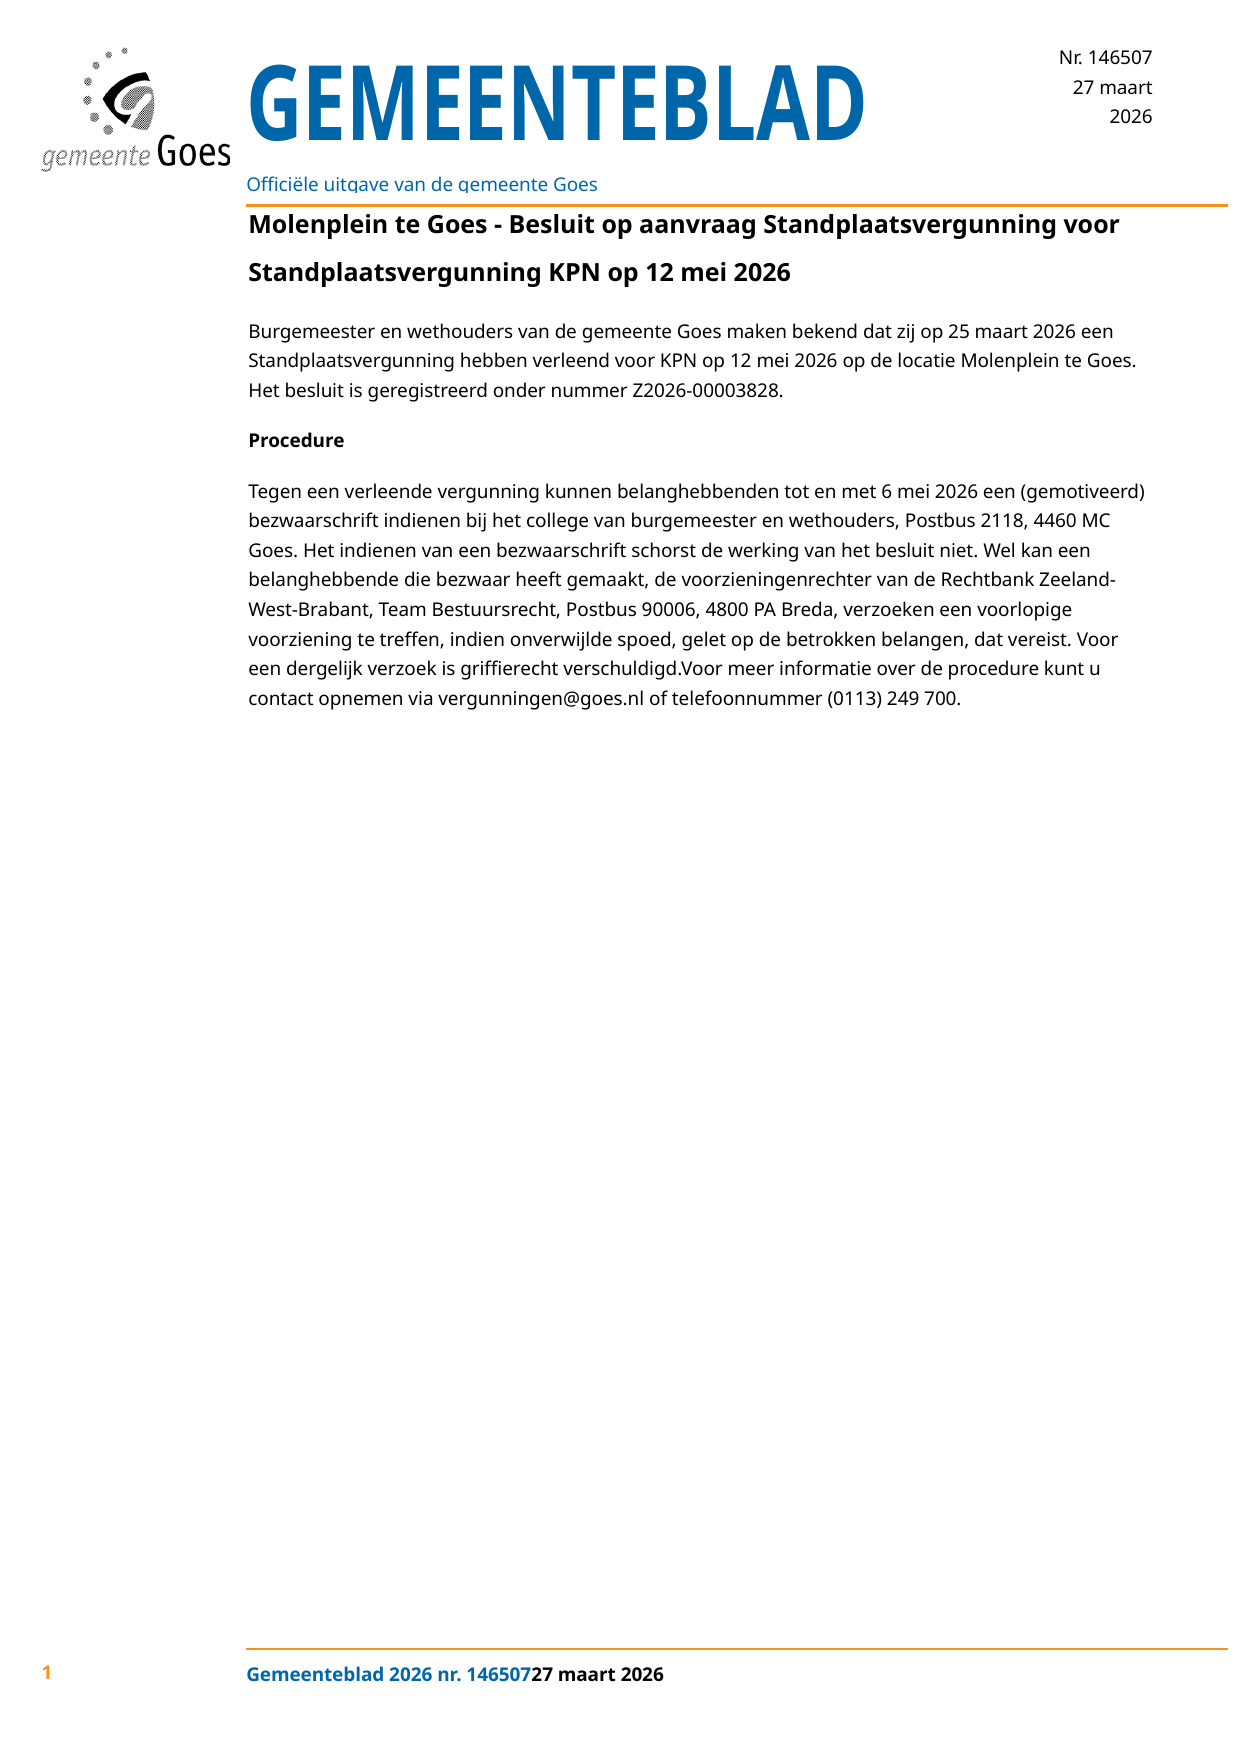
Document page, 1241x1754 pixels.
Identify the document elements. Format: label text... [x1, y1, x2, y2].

text Tegen een verleende vergunning kunnen belanghebbenden tot en met 6 mei 2026 een (gemotiveerd) bezwaarschrift indienen bij het college van burgemeester en wethouders, Postbus 2118, 4460 MC Goes. Het indienen van een bezwaarschrift schorst de werking van het besluit niet. Wel kan een belanghebbende die bezwaar heeft gemaakt, de voorzieningenrechter van de Rechtbank Zeeland-West-Brabant, Team Bestuursrecht, Postbus 90006, 4800 PA Breda, verzoeken een voorlopige voorziening te treffen, indien onverwijlde spoed, gelet op de betrokken belangen, dat vereist. Voor een dergelijk verzoek is griffierecht verschuldigd.Voor meer informatie over de procedure kunt u contact opnemen via vergunningen@goes.nl of telefoonnummer (0113) 249 700. [248, 478, 1152, 711]
text Molenplein te Goes - Besluit op aanvraag Standplaatsvergunning voor Standplaatsvergunning KPN op 12 mei 2026 [248, 207, 1152, 288]
picture [41, 47, 231, 172]
text Procedure [248, 427, 1152, 453]
text Burgemeester en wethouders van de gemeente Goes maken bekend dat zij op 25 maart 2026 een Standplaatsvergunning hebben verleend voor KPN op 12 mei 2026 op de locatie Molenplein te Goes. Het besluit is geregistreerd onder nummer Z2026-00003828. [248, 318, 1152, 403]
